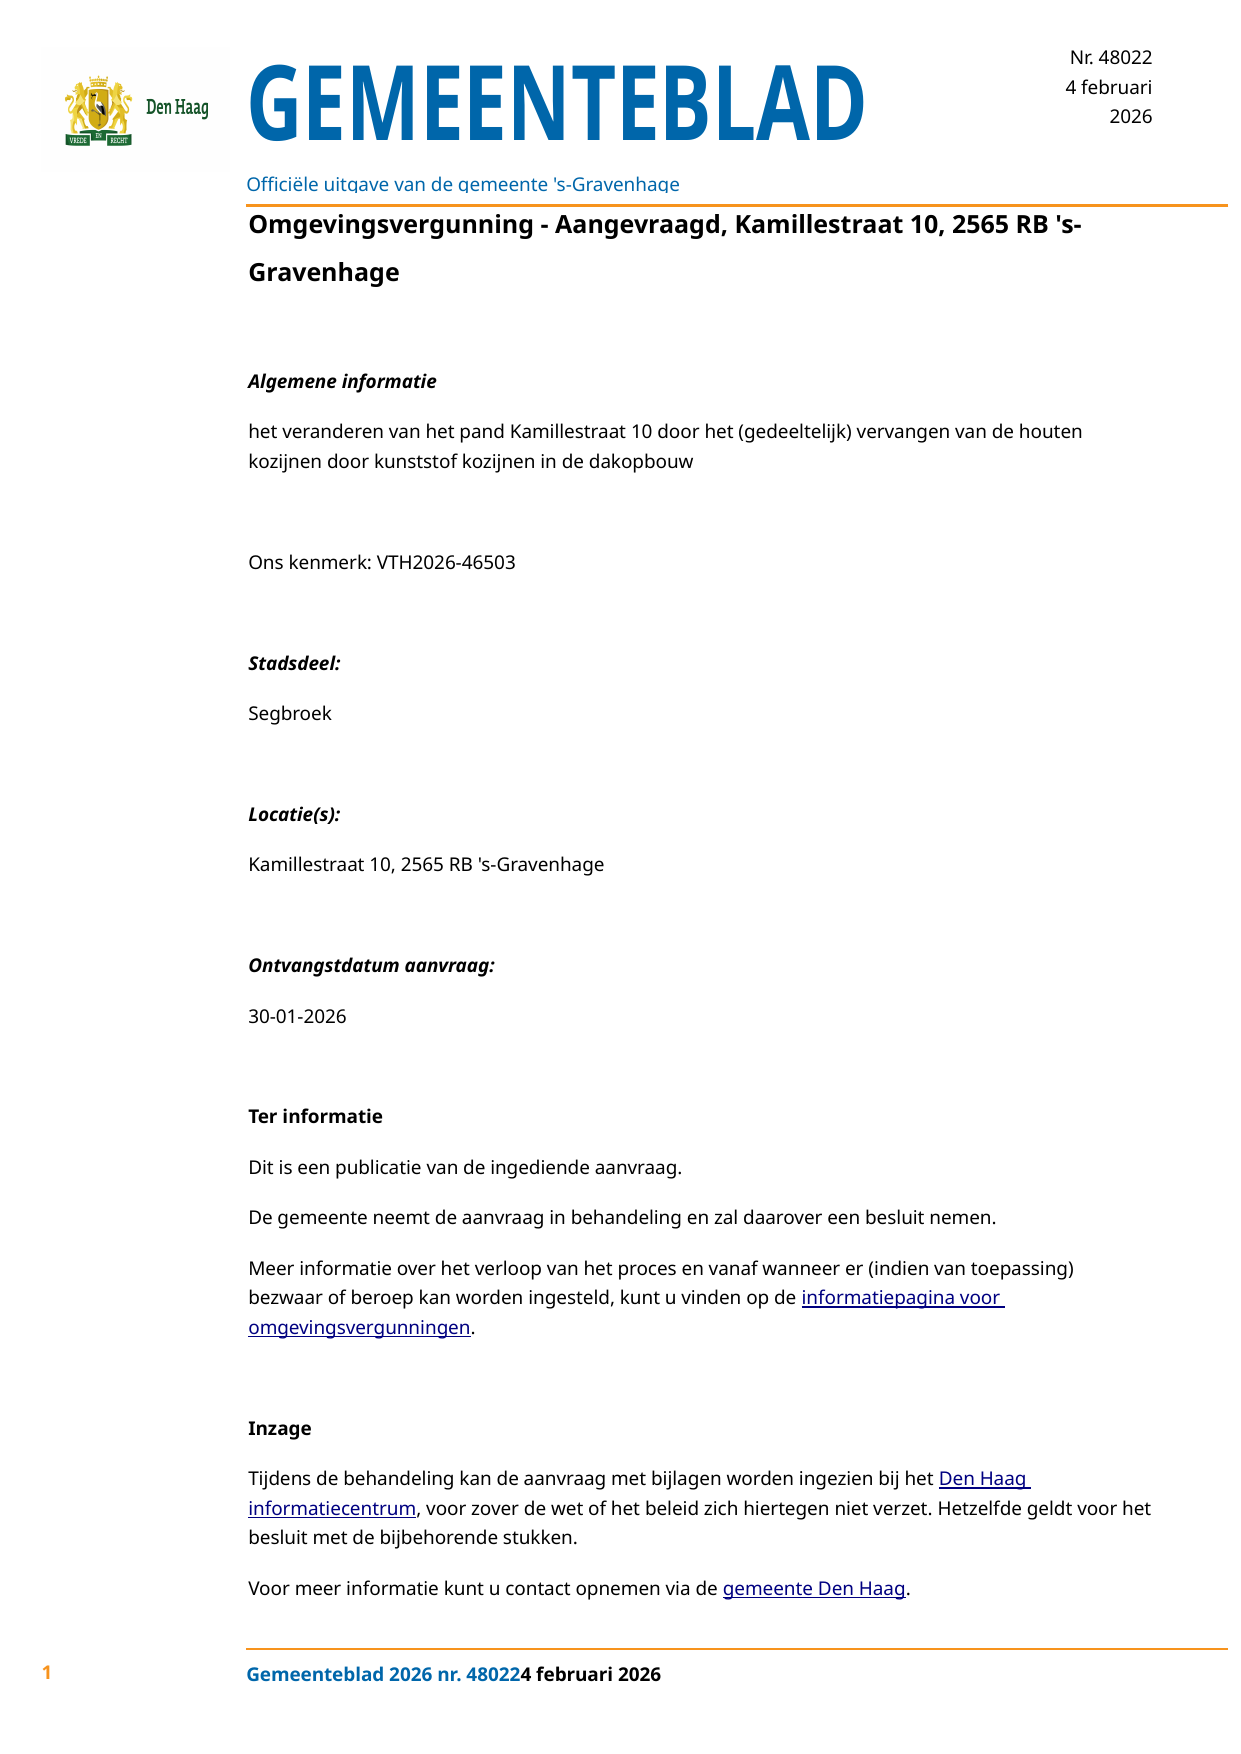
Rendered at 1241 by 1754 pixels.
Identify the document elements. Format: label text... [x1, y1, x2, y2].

text Tijdens de behandeling kan de aanvraag met bijlagen worden ingezien bij het Den Haag informatiecentrum, voor zover de wet of het beleid zich hiertegen niet verzet. Hetzelfde geldt voor het besluit met de bijbehorende stukken. [248, 1465, 1152, 1550]
text Stadsdeel: [248, 650, 1152, 676]
text Segbroek [248, 700, 1152, 726]
text Inzage [248, 1415, 1152, 1441]
text Voor meer informatie kunt u contact opnemen via de gemeente Den Haag. [248, 1575, 1152, 1601]
text Ontvangstdatum aanvraag: [248, 952, 1152, 978]
text het veranderen van het pand Kamillestraat 10 door het (gedeeltelijk) vervangen van de houten kozijnen door kunststof kozijnen in de dakopbouw [248, 419, 1152, 474]
picture [41, 47, 231, 172]
text Ons kenmerk: VTH2026-46503 [248, 549, 1152, 575]
text Omgevingsvergunning - Aangevraagd, Kamillestraat 10, 2565 RB 's-Gravenhage [248, 207, 1152, 288]
text 30-01-2026 [248, 1003, 1152, 1029]
text Locatie(s): [248, 801, 1152, 827]
text Ter informatie [248, 1104, 1152, 1129]
text Dit is een publicatie van de ingediende aanvraag. [248, 1154, 1152, 1180]
text Algemene informatie [248, 368, 1152, 394]
text De gemeente neemt de aanvraag in behandeling en zal daarover een besluit nemen. [248, 1204, 1152, 1230]
text Kamillestraat 10, 2565 RB 's-Gravenhage [248, 852, 1152, 877]
text Meer informatie over het verloop van het proces en vanaf wanneer er (indien van toepassing) bezwaar of beroep kan worden ingesteld, kunt u vinden op de informatiepagina voor omgevingsvergunningen. [248, 1255, 1152, 1340]
